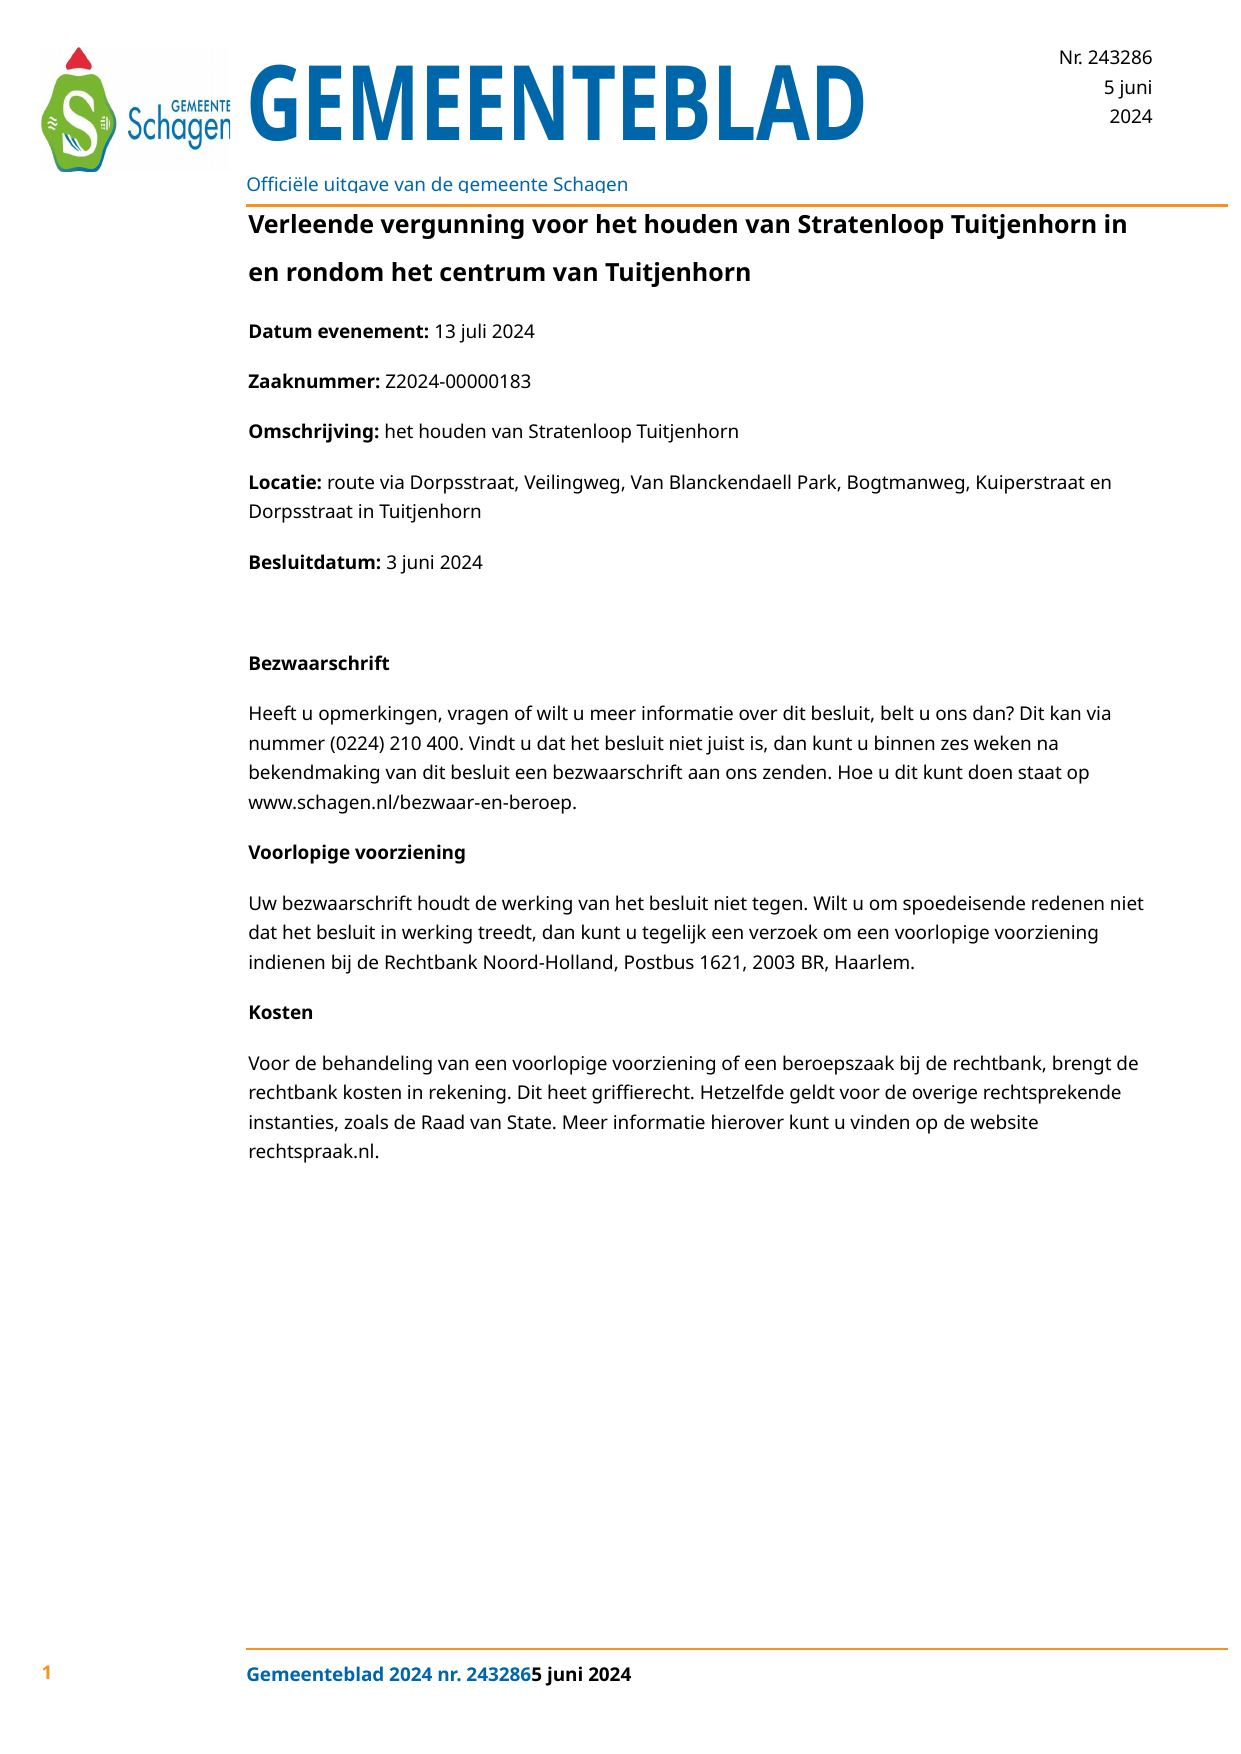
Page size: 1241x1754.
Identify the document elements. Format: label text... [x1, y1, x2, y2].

text Voorlopige voorziening [248, 839, 1152, 865]
text Besluitdatum: 3 juni 2024 [248, 549, 1152, 575]
text Datum evenement: 13 juli 2024 [248, 318, 1152, 344]
text Heeft u opmerkingen, vragen of wilt u meer informatie over dit besluit, belt u ons dan? Dit kan via nummer (0224) 210 400. Vindt u dat het besluit niet juist is, dan kunt u binnen zes weken na bekendmaking van dit besluit een bezwaarschrift aan ons zenden. Hoe u dit kunt doen staat op www.schagen.nl/bezwaar-en-beroep. [248, 700, 1152, 815]
text Bezwaarschrift [248, 650, 1152, 676]
text Uw bezwaarschrift houdt de werking van het besluit niet tegen. Wilt u om spoedeisende redenen niet dat het besluit in werking treedt, dan kunt u tegelijk een verzoek om een voorlopige voorziening indienen bij de Rechtbank Noord-Holland, Postbus 1621, 2003 BR, Haarlem. [248, 890, 1152, 975]
picture [41, 47, 231, 172]
text Zaaknummer: Z2024-00000183 [248, 368, 1152, 394]
text Kosten [248, 999, 1152, 1025]
text Verleende vergunning voor het houden van Stratenloop Tuitjenhorn in en rondom het centrum van Tuitjenhorn [248, 207, 1152, 288]
text Voor de behandeling van een voorlopige voorziening of een beroepszaak bij de rechtbank, brengt de rechtbank kosten in rekening. Dit heet griffierecht. Hetzelfde geldt voor de overige rechtsprekende instanties, zoals de Raad van State. Meer informatie hierover kunt u vinden op de website rechtspraak.nl. [248, 1050, 1152, 1164]
text Locatie: route via Dorpsstraat, Veilingweg, Van Blanckendaell Park, Bogtmanweg, Kuiperstraat en Dorpsstraat in Tuitjenhorn [248, 469, 1152, 524]
text Omschrijving: het houden van Stratenloop Tuitjenhorn [248, 419, 1152, 444]
